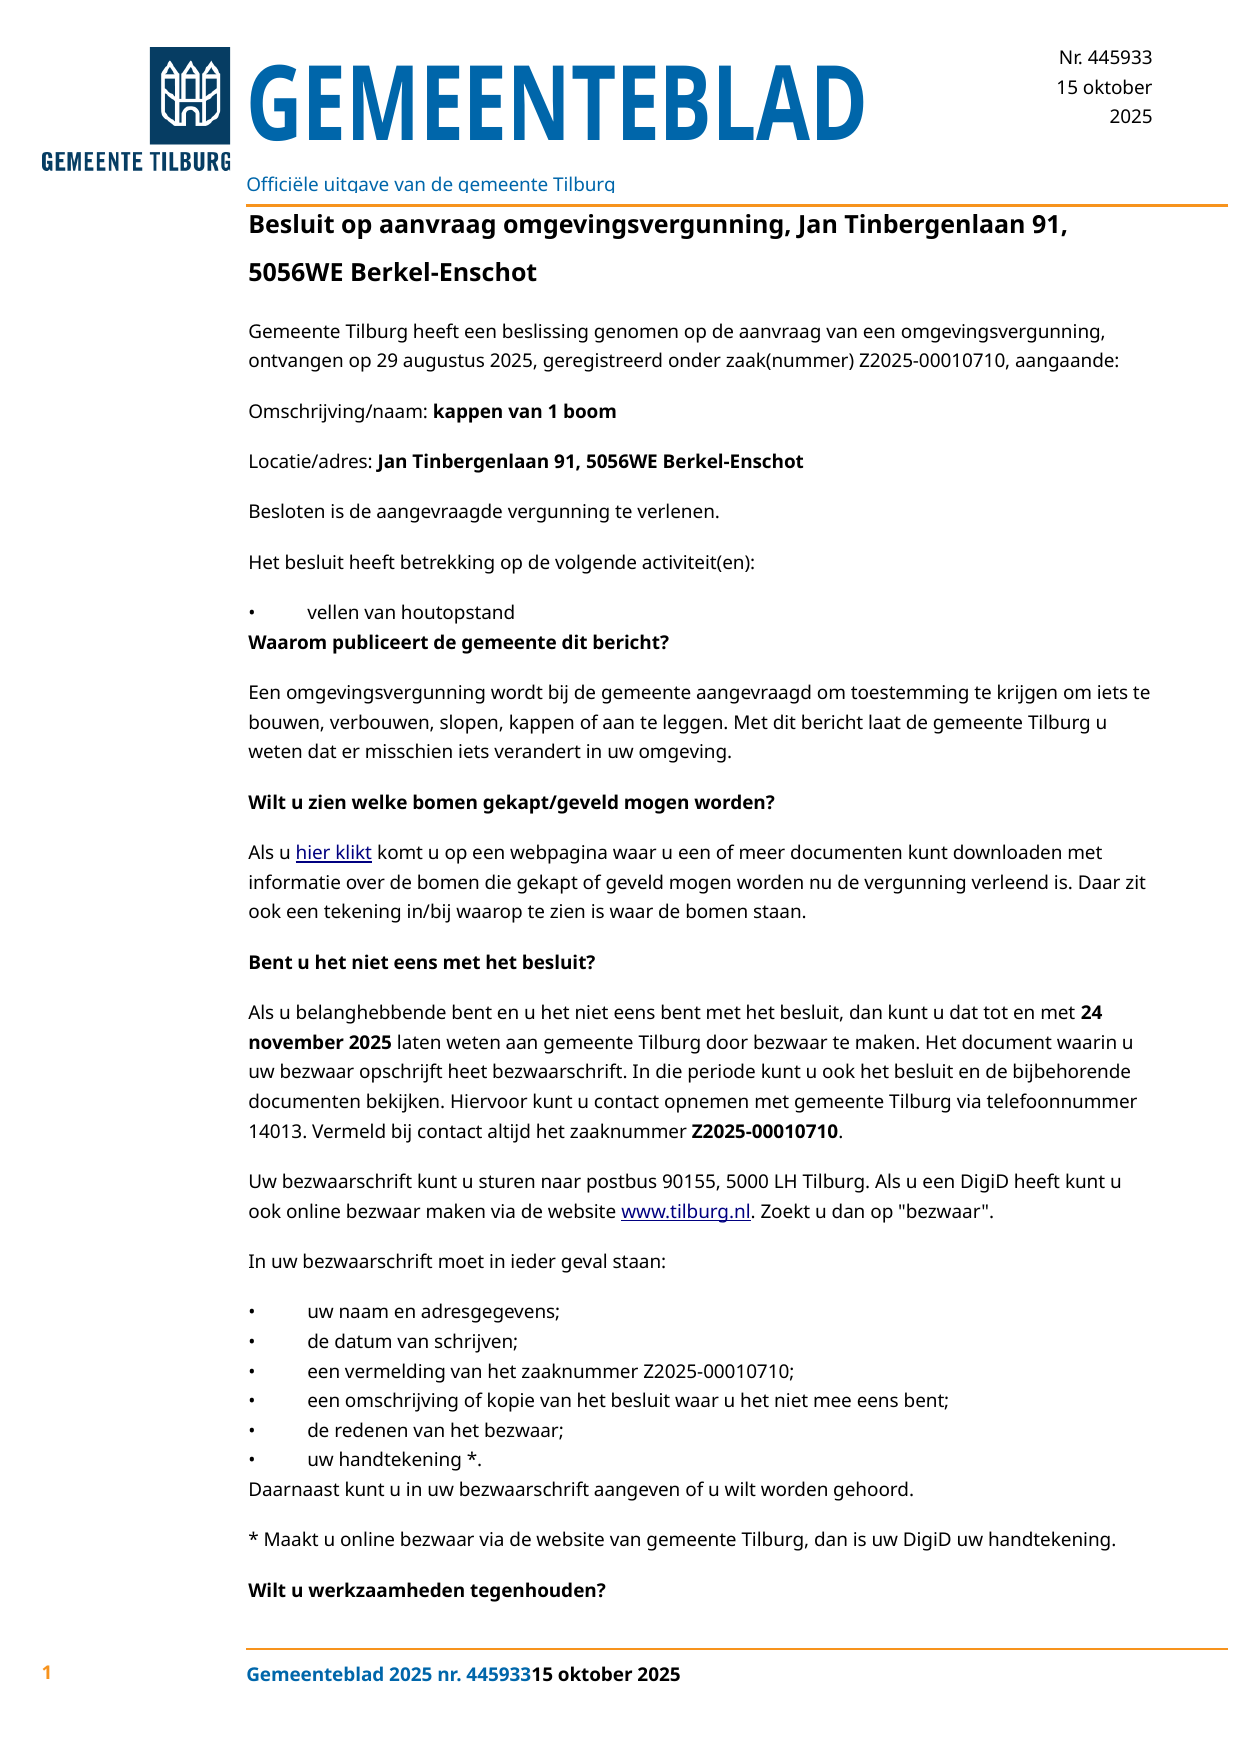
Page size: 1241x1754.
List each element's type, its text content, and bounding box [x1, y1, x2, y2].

list de redenen van het bezwaar; [248, 1417, 1152, 1443]
text Besluit op aanvraag omgevingsvergunning, Jan Tinbergenlaan 91, 5056WE Berkel-Enschot [248, 207, 1152, 288]
list vellen van houtopstand [248, 599, 1152, 625]
text Uw bezwaarschrift kunt u sturen naar postbus 90155, 5000 LH Tilburg. Als u een DigiD heeft kunt u ook online bezwaar maken via de website www.tilburg.nl. Zoekt u dan op "bezwaar". [248, 1168, 1152, 1224]
list een omschrijving of kopie van het besluit waar u het niet mee eens bent; [248, 1387, 1152, 1413]
picture [41, 47, 231, 172]
text Als u belanghebbende bent en u het niet eens bent met het besluit, dan kunt u dat tot en met 24 november 2025 laten weten aan gemeente Tilburg door bezwaar te maken. Het document waarin u uw bezwaar opschrijft heet bezwaarschrift. In die periode kunt u ook het besluit en de bijbehorende documenten bekijken. Hiervoor kunt u contact opnemen met gemeente Tilburg via telefoonnummer 14013. Vermeld bij contact altijd het zaaknummer Z2025-00010710. [248, 999, 1152, 1144]
list de datum van schrijven; [248, 1328, 1152, 1354]
text In uw bezwaarschrift moet in ieder geval staan: [248, 1248, 1152, 1274]
list uw handtekening *. [248, 1447, 1152, 1472]
text Een omgevingsvergunning wordt bij de gemeente aangevraagd om toestemming te krijgen om iets te bouwen, verbouwen, slopen, kappen of aan te leggen. Met dit bericht laat de gemeente Tilburg u weten dat er misschien iets verandert in uw omgeving. [248, 679, 1152, 764]
text Omschrijving/naam: kappen van 1 boom [248, 398, 1152, 424]
text Wilt u werkzaamheden tegenhouden? [248, 1577, 1152, 1603]
list een vermelding van het zaaknummer Z2025-00010710; [248, 1358, 1152, 1384]
text Besloten is de aangevraagde vergunning te verlenen. [248, 499, 1152, 524]
text Waarom publiceert de gemeente dit bericht? [248, 629, 1152, 655]
text Wilt u zien welke bomen gekapt/geveld mogen worden? [248, 789, 1152, 815]
text Als u hier klikt komt u op een webpagina waar u een of meer documenten kunt downloaden met informatie over de bomen die gekapt of geveld mogen worden nu de vergunning verleend is. Daar zit ook een tekening in/bij waarop te zien is waar de bomen staan. [248, 839, 1152, 924]
text Daarnaast kunt u in uw bezwaarschrift aangeven of u wilt worden gehoord. [248, 1476, 1152, 1502]
text Bent u het niet eens met het besluit? [248, 949, 1152, 975]
text Het besluit heeft betrekking op de volgende activiteit(en): [248, 549, 1152, 575]
list uw naam en adresgegevens; [248, 1299, 1152, 1324]
text Locatie/adres: Jan Tinbergenlaan 91, 5056WE Berkel-Enschot [248, 448, 1152, 474]
text Gemeente Tilburg heeft een beslissing genomen op de aanvraag van een omgevingsvergunning, ontvangen op 29 augustus 2025, geregistreerd onder zaak(nummer) Z2025-00010710, aangaande: [248, 318, 1152, 373]
text * Maakt u online bezwaar via de website van gemeente Tilburg, dan is uw DigiD uw handtekening. [248, 1527, 1152, 1552]
